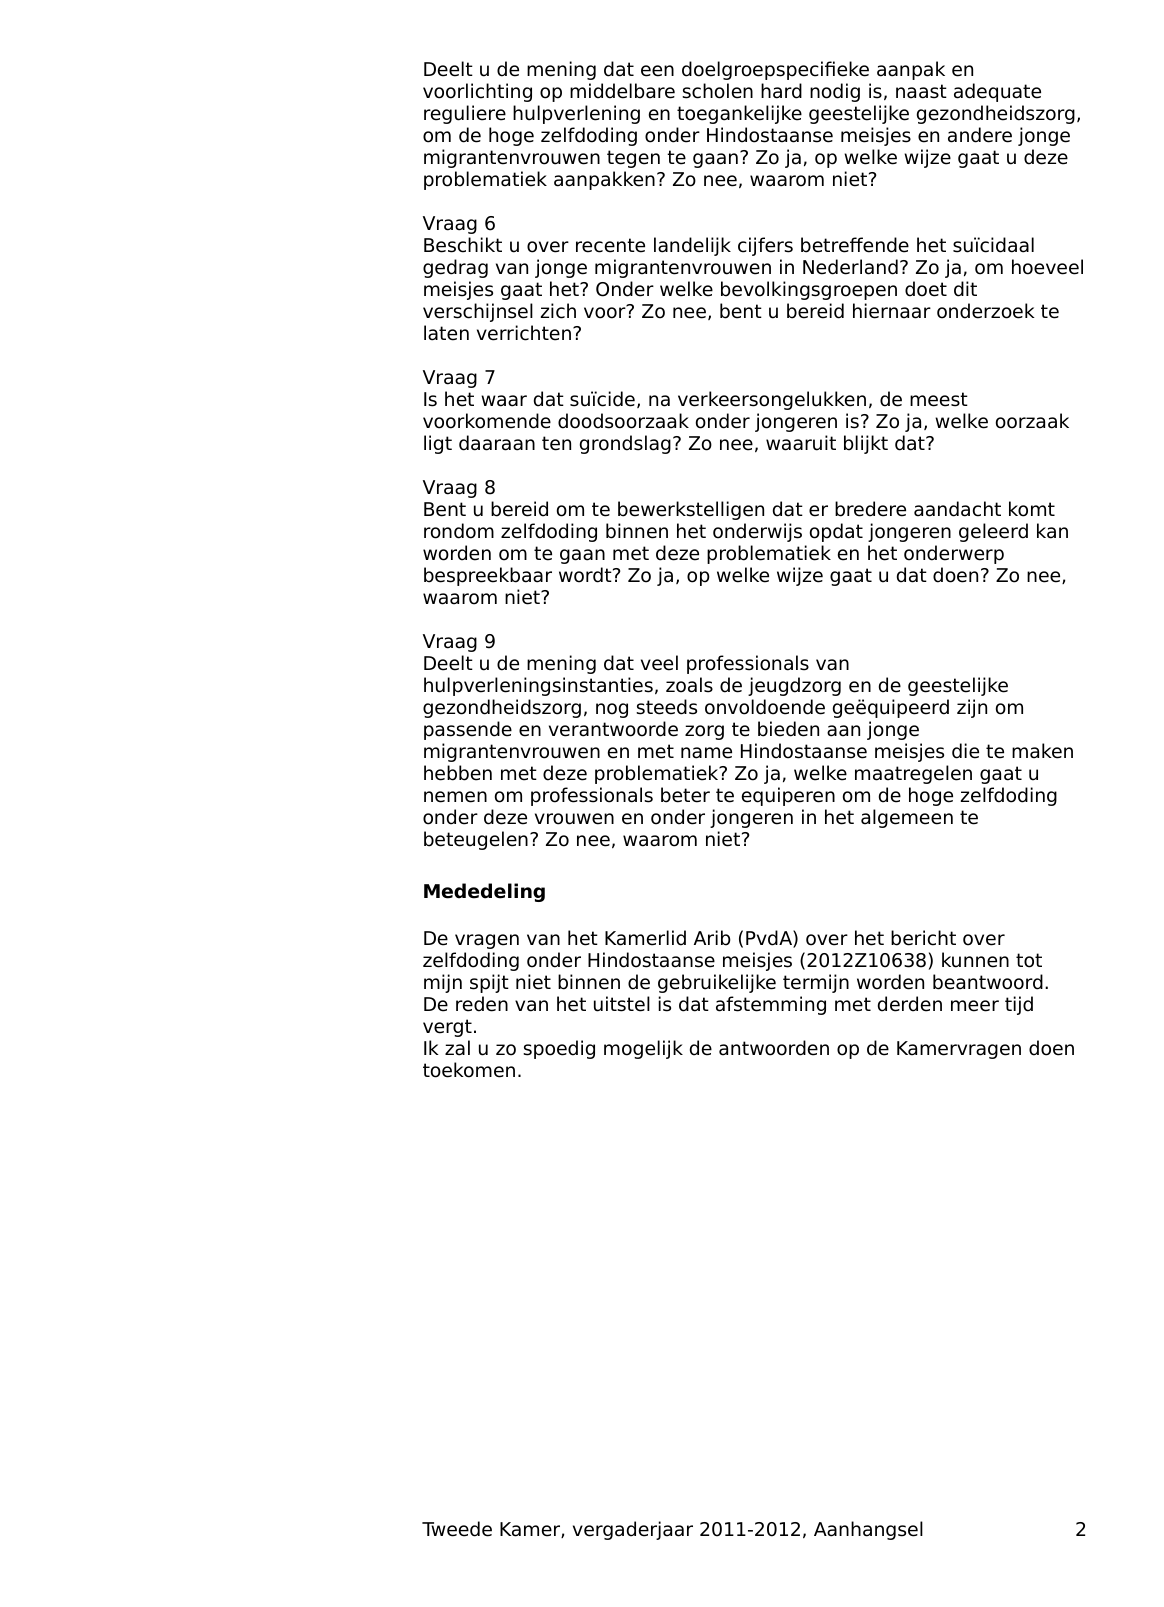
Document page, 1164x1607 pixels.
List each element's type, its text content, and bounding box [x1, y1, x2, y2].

text Vraag 9 [422, 631, 1087, 653]
text Deelt u de mening dat een doelgroepspecifieke aanpak en voorlichting op middelbare scholen hard nodig is, naast adequate reguliere hulpverlening en toegankelijke geestelijke gezondheidszorg, om de hoge zelfdoding onder Hindostaanse meisjes en andere jonge migrantenvrouwen tegen te gaan? Zo ja, op welke wijze gaat u deze problematiek aanpakken? Zo nee, waarom niet? [422, 59, 1087, 191]
text Bent u bereid om te bewerkstelligen dat er bredere aandacht komt rondom zelfdoding binnen het onderwijs opdat jongeren geleerd kan worden om te gaan met deze problematiek en het onderwerp bespreekbaar wordt? Zo ja, op welke wijze gaat u dat doen? Zo nee, waarom niet? [422, 499, 1087, 609]
text Deelt u de mening dat veel professionals van hulpverleningsinstanties, zoals de jeugdzorg en de geestelijke gezondheidszorg, nog steeds onvoldoende geëquipeerd zijn om passende en verantwoorde zorg te bieden aan jonge migrantenvrouwen en met name Hindostaanse meisjes die te maken hebben met deze problematiek? Zo ja, welke maatregelen gaat u nemen om professionals beter te equiperen om de hoge zelfdoding onder deze vrouwen en onder jongeren in het algemeen te beteugelen? Zo nee, waarom niet? [422, 653, 1087, 851]
text Vraag 6 [422, 213, 1087, 235]
text De vragen van het Kamerlid Arib (PvdA) over het bericht over zelfdoding onder Hindostaanse meisjes (2012Z10638) kunnen tot mijn spijt niet binnen de gebruikelijke termijn worden beantwoord. [422, 928, 1087, 994]
text Ik zal u zo spoedig mogelijk de antwoorden op de Kamervragen doen toekomen. [422, 1038, 1087, 1082]
text Vraag 8 [422, 477, 1087, 499]
subtitle Mededeling [422, 881, 1087, 903]
text Is het waar dat suïcide, na verkeersongelukken, de meest voorkomende doodsoorzaak onder jongeren is? Zo ja, welke oorzaak ligt daaraan ten grondslag? Zo nee, waaruit blijkt dat? [422, 389, 1087, 455]
text Vraag 7 [422, 367, 1087, 389]
text De reden van het uitstel is dat afstemming met derden meer tijd vergt. [422, 994, 1087, 1038]
text Beschikt u over recente landelijk cijfers betreffende het suïcidaal gedrag van jonge migrantenvrouwen in Nederland? Zo ja, om hoeveel meisjes gaat het? Onder welke bevolkingsgroepen doet dit verschijnsel zich voor? Zo nee, bent u bereid hiernaar onderzoek te laten verrichten? [422, 235, 1087, 345]
